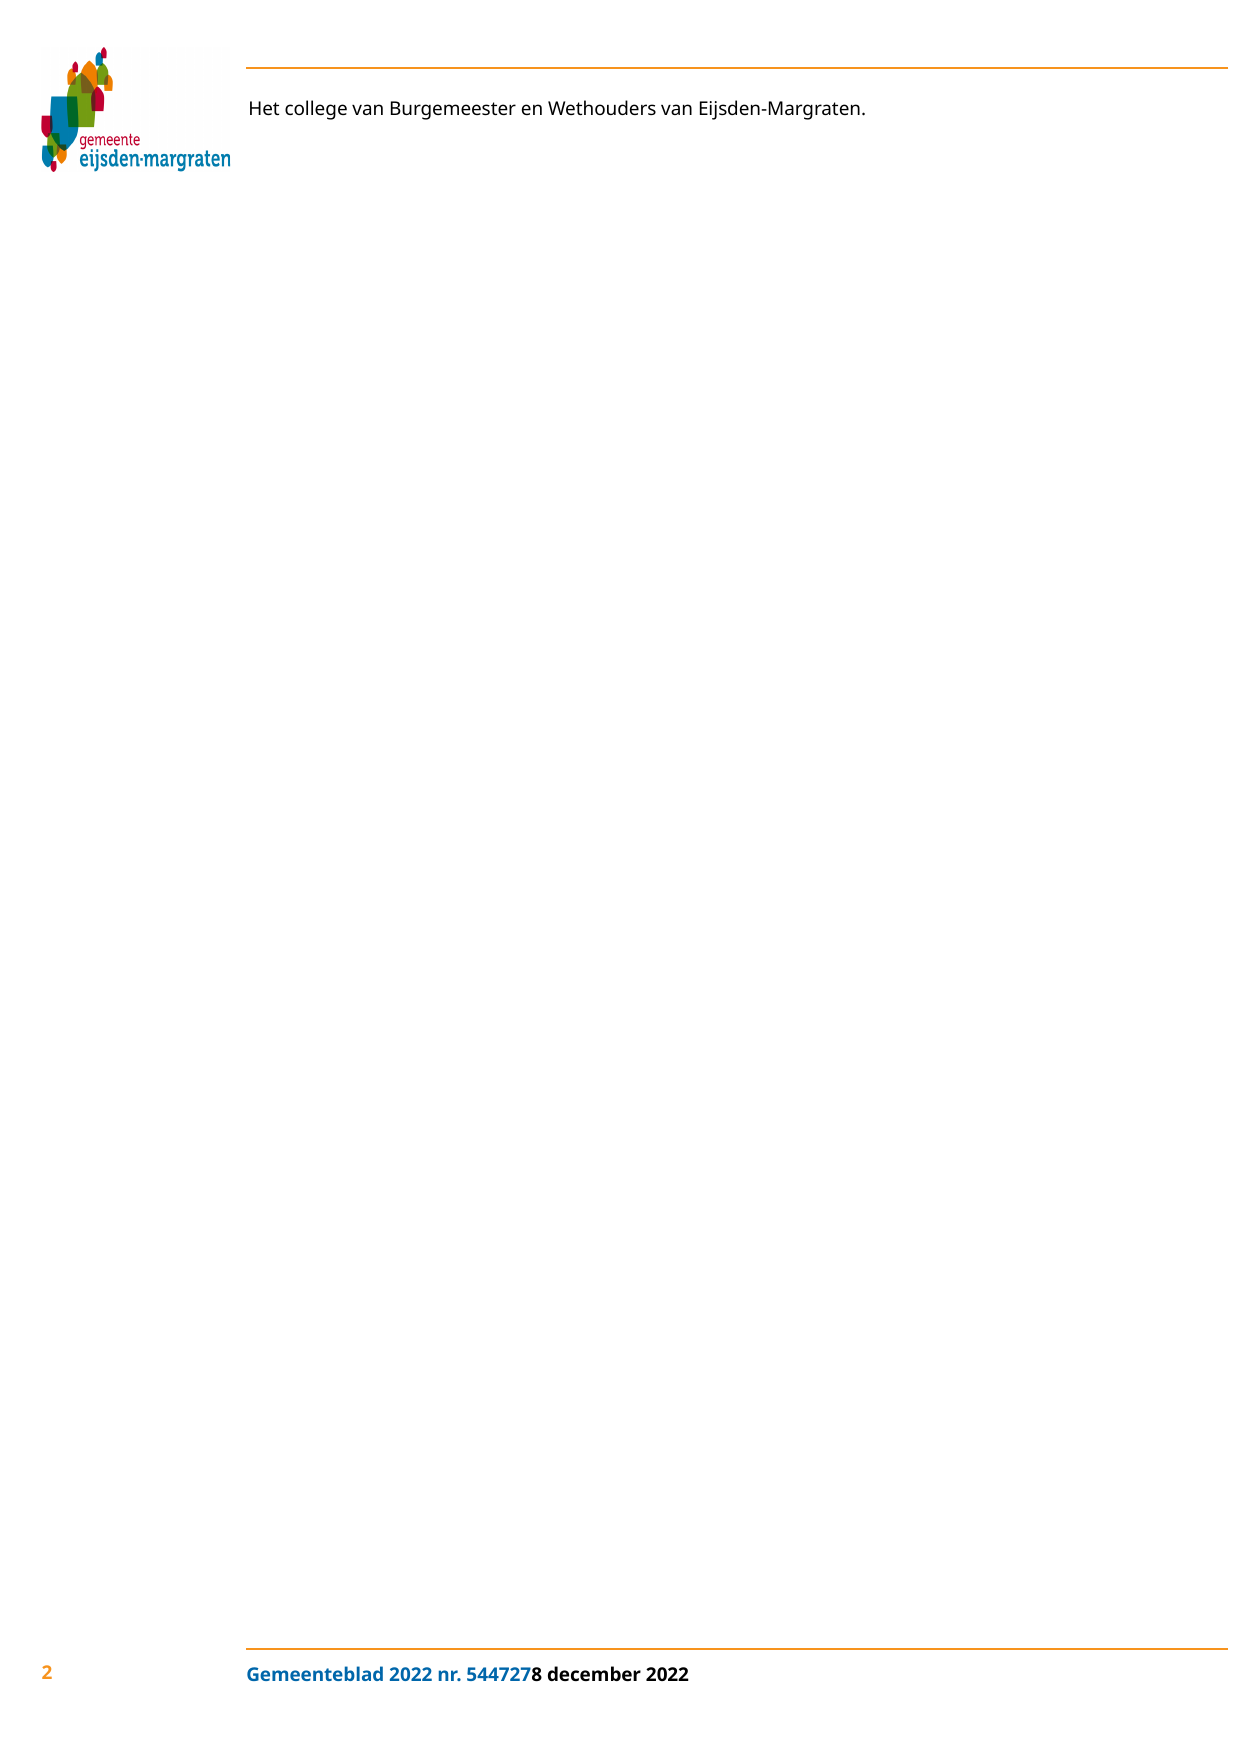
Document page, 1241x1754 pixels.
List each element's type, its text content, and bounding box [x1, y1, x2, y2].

text Het college van Burgemeester en Wethouders van Eijsden-Margraten. [248, 95, 1152, 121]
picture [41, 47, 231, 172]
